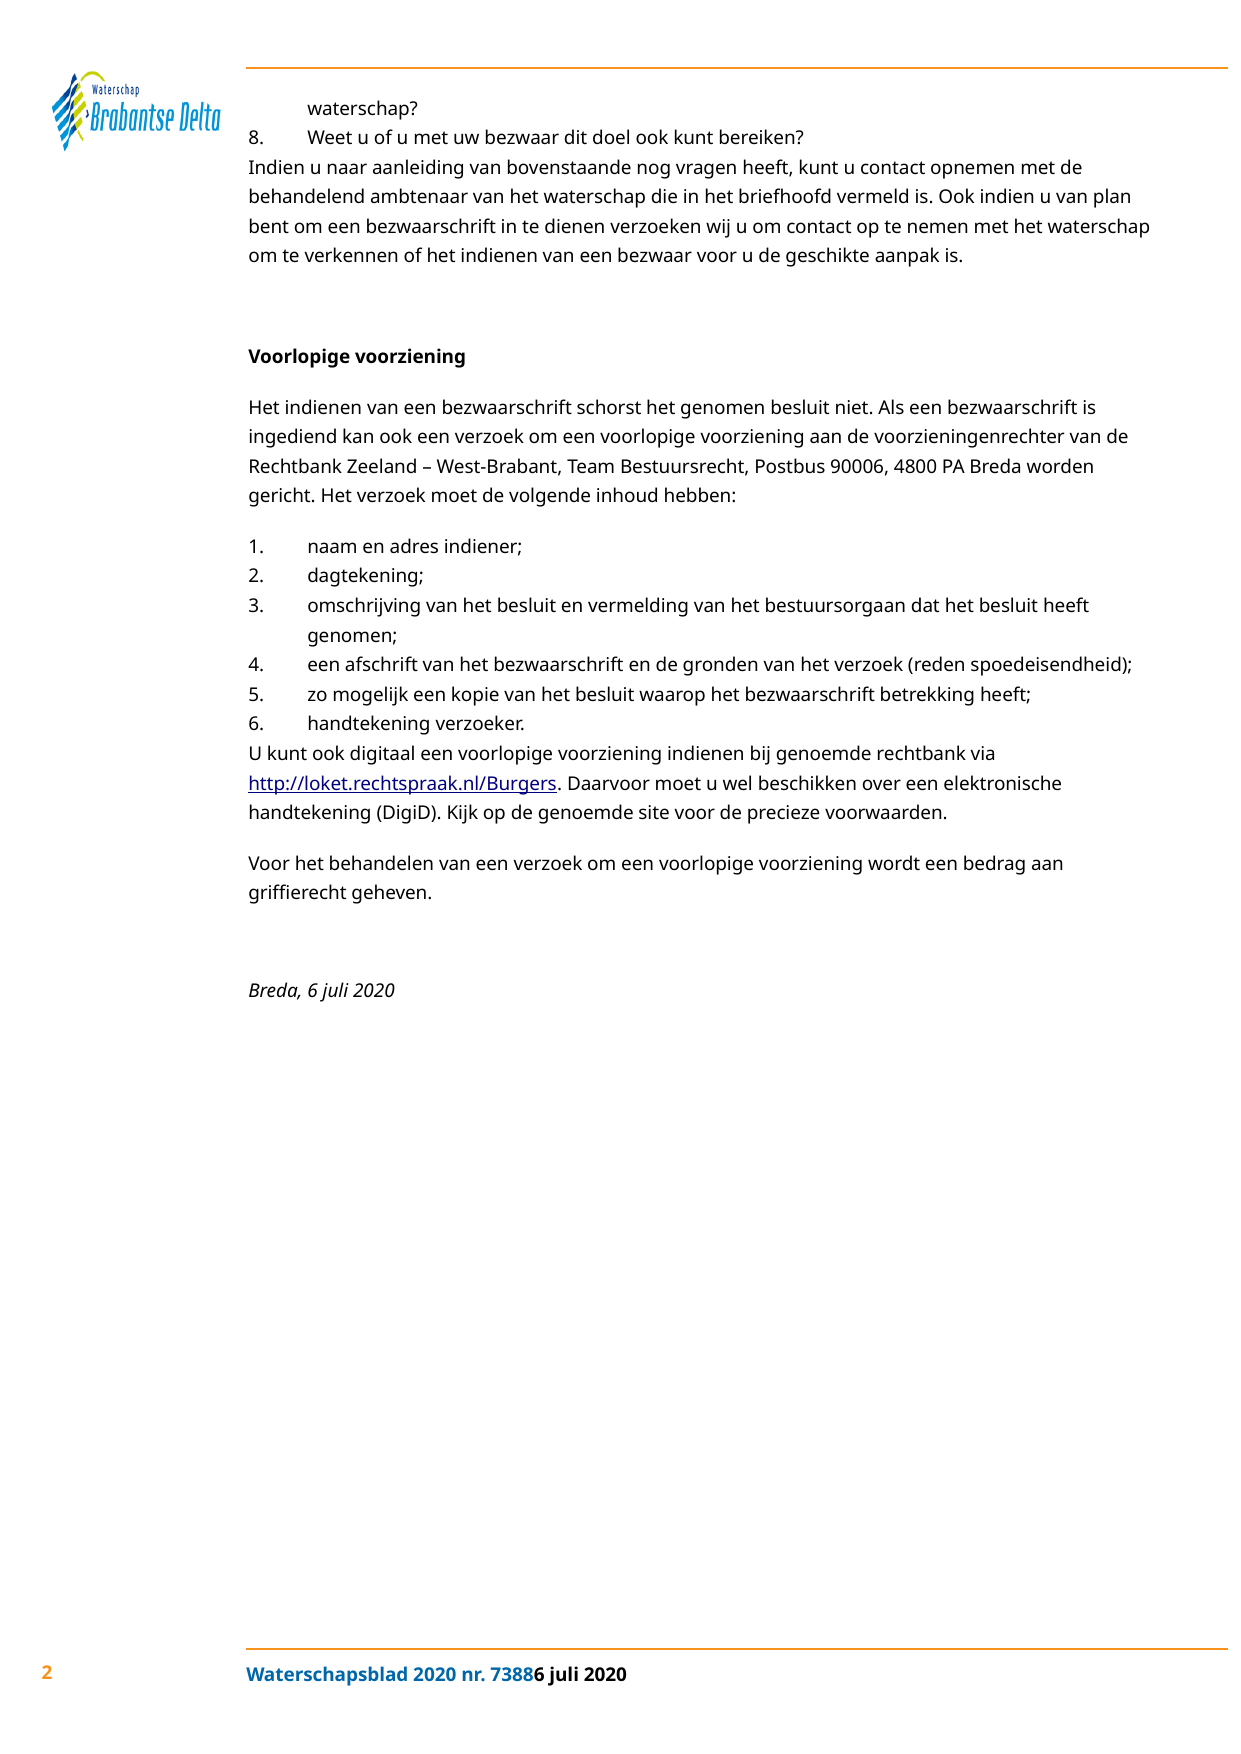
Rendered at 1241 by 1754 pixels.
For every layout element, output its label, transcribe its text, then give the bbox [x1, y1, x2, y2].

text Indien u naar aanleiding van bovenstaande nog vragen heeft, kunt u contact opnemen met de behandelend ambtenaar van het waterschap die in het briefhoofd vermeld is. Ook indien u van plan bent om een bezwaarschrift in te dienen verzoeken wij u om contact op te nemen met het waterschap om te verkennen of het indienen van een bezwaar voor u de geschikte aanpak is. [248, 154, 1152, 268]
list waterschap? [248, 95, 1152, 121]
picture [41, 47, 231, 172]
text Voor het behandelen van een verzoek om een voorlopige voorziening wordt een bedrag aan griffierecht geheven. [248, 850, 1152, 905]
list Weet u of u met uw bezwaar dit doel ook kunt bereiken? [248, 124, 1152, 150]
list een afschrift van het bezwaarschrift en de gronden van het verzoek (reden spoedeisendheid); [248, 651, 1152, 677]
list naam en adres indiener; [248, 533, 1152, 559]
text Breda, 6 juli 2020 [248, 978, 1152, 1003]
text Voorlopige voorziening [248, 343, 1152, 369]
list zo mogelijk een kopie van het besluit waarop het bezwaarschrift betrekking heeft; [248, 681, 1152, 707]
text U kunt ook digitaal een voorlopige voorziening indienen bij genoemde rechtbank via http://loket.rechtspraak.nl/Burgers. Daarvoor moet u wel beschikken over een elektronische handtekening (DigiD). Kijk op de genoemde site voor de precieze voorwaarden. [248, 740, 1152, 825]
text Het indienen van een bezwaarschrift schorst het genomen besluit niet. Als een bezwaarschrift is ingediend kan ook een verzoek om een voorlopige voorziening aan de voorzieningenrechter van de Rechtbank Zeeland – West-Brabant, Team Bestuursrecht, Postbus 90006, 4800 PA Breda worden gericht. Het verzoek moet de volgende inhoud hebben: [248, 394, 1152, 508]
list dagtekening; [248, 563, 1152, 588]
list handtekening verzoeker. [248, 711, 1152, 736]
list omschrijving van het besluit en vermelding van het bestuursorgaan dat het besluit heeft genomen; [248, 592, 1152, 648]
